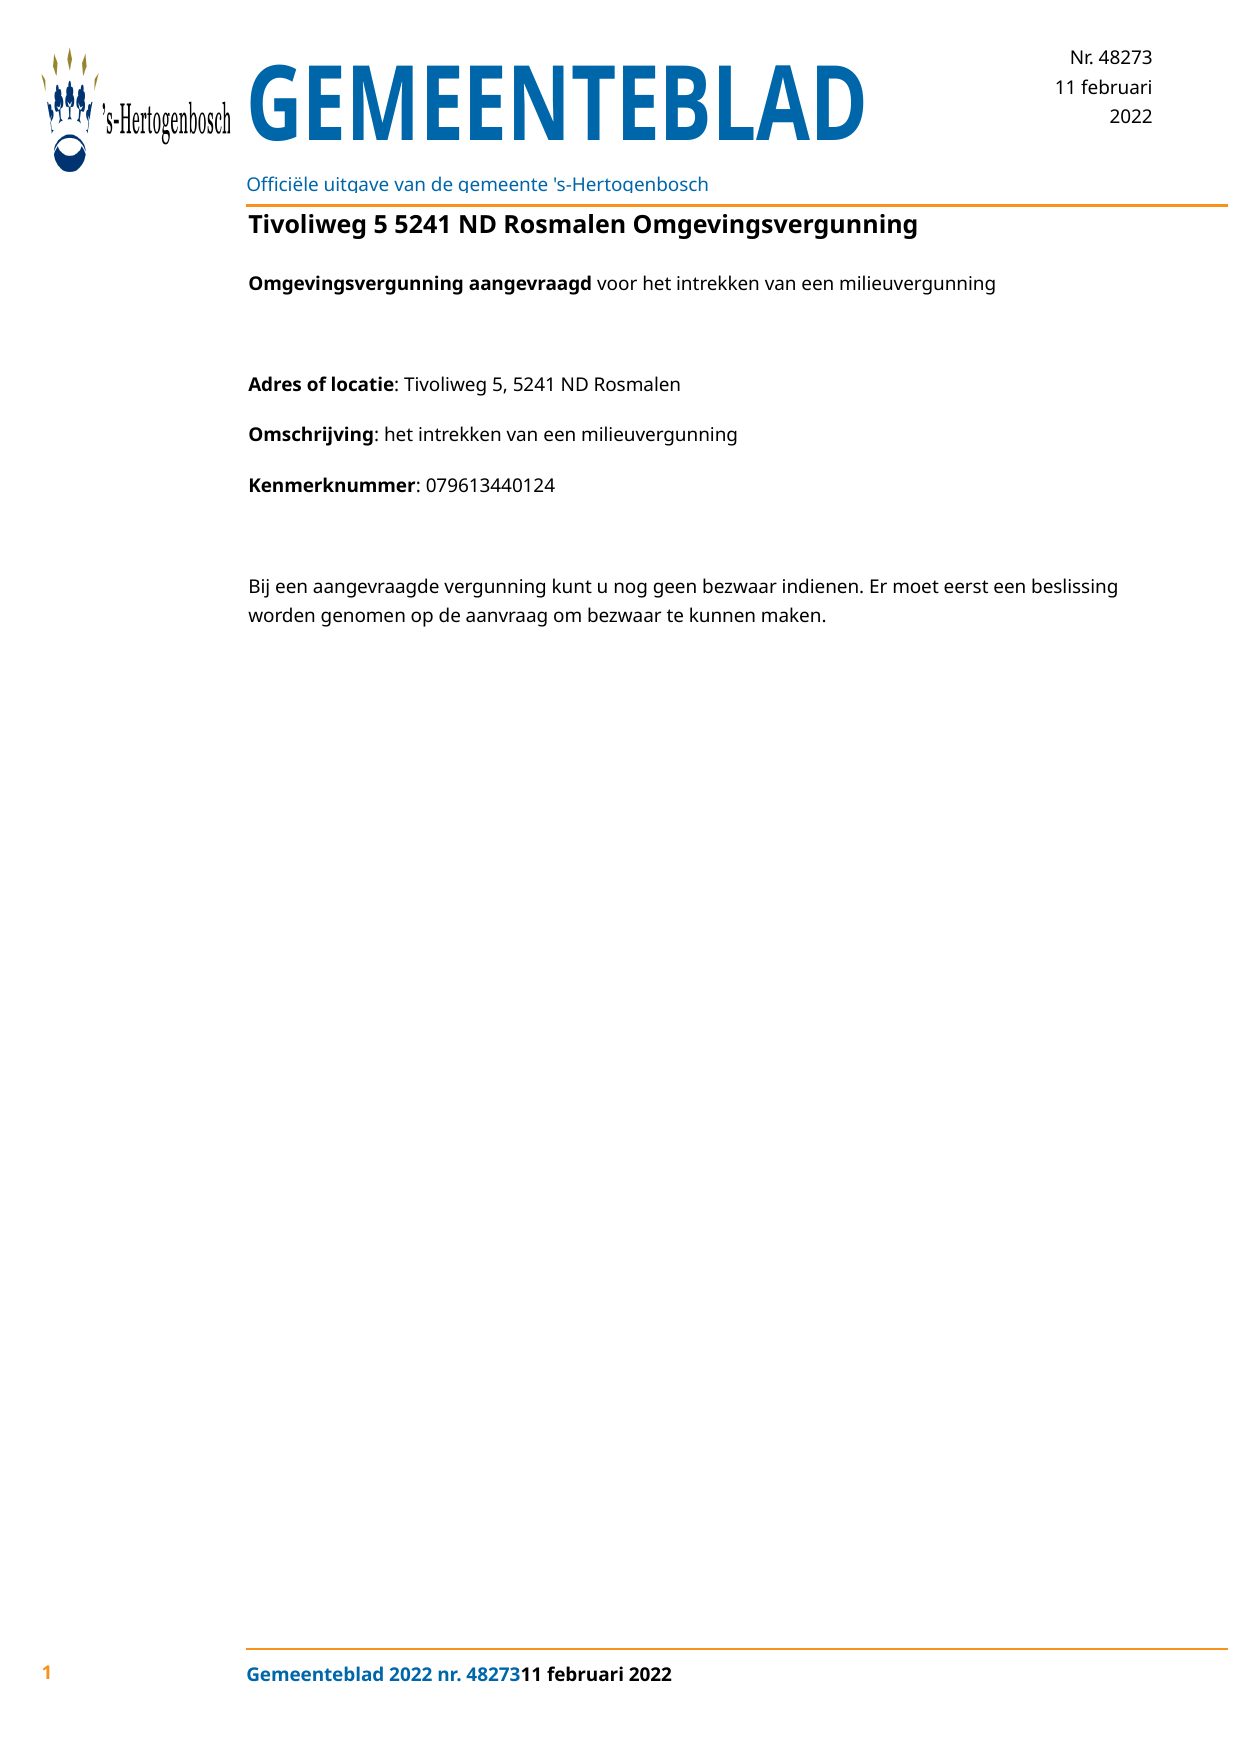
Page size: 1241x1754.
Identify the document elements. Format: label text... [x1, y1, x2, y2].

text Bij een aangevraagde vergunning kunt u nog geen bezwaar indienen. Er moet eerst een beslissing worden genomen op de aanvraag om bezwaar te kunnen maken. [248, 573, 1152, 628]
text Omgevingsvergunning aangevraagd voor het intrekken van een milieuvergunning [248, 270, 1152, 296]
text Kenmerknummer: 079613440124 [248, 472, 1152, 498]
text Adres of locatie: Tivoliweg 5, 5241 ND Rosmalen [248, 371, 1152, 397]
text Tivoliweg 5 5241 ND Rosmalen Omgevingsvergunning [248, 207, 1152, 241]
text Omschrijving: het intrekken van een milieuvergunning [248, 422, 1152, 447]
picture [41, 47, 231, 172]
